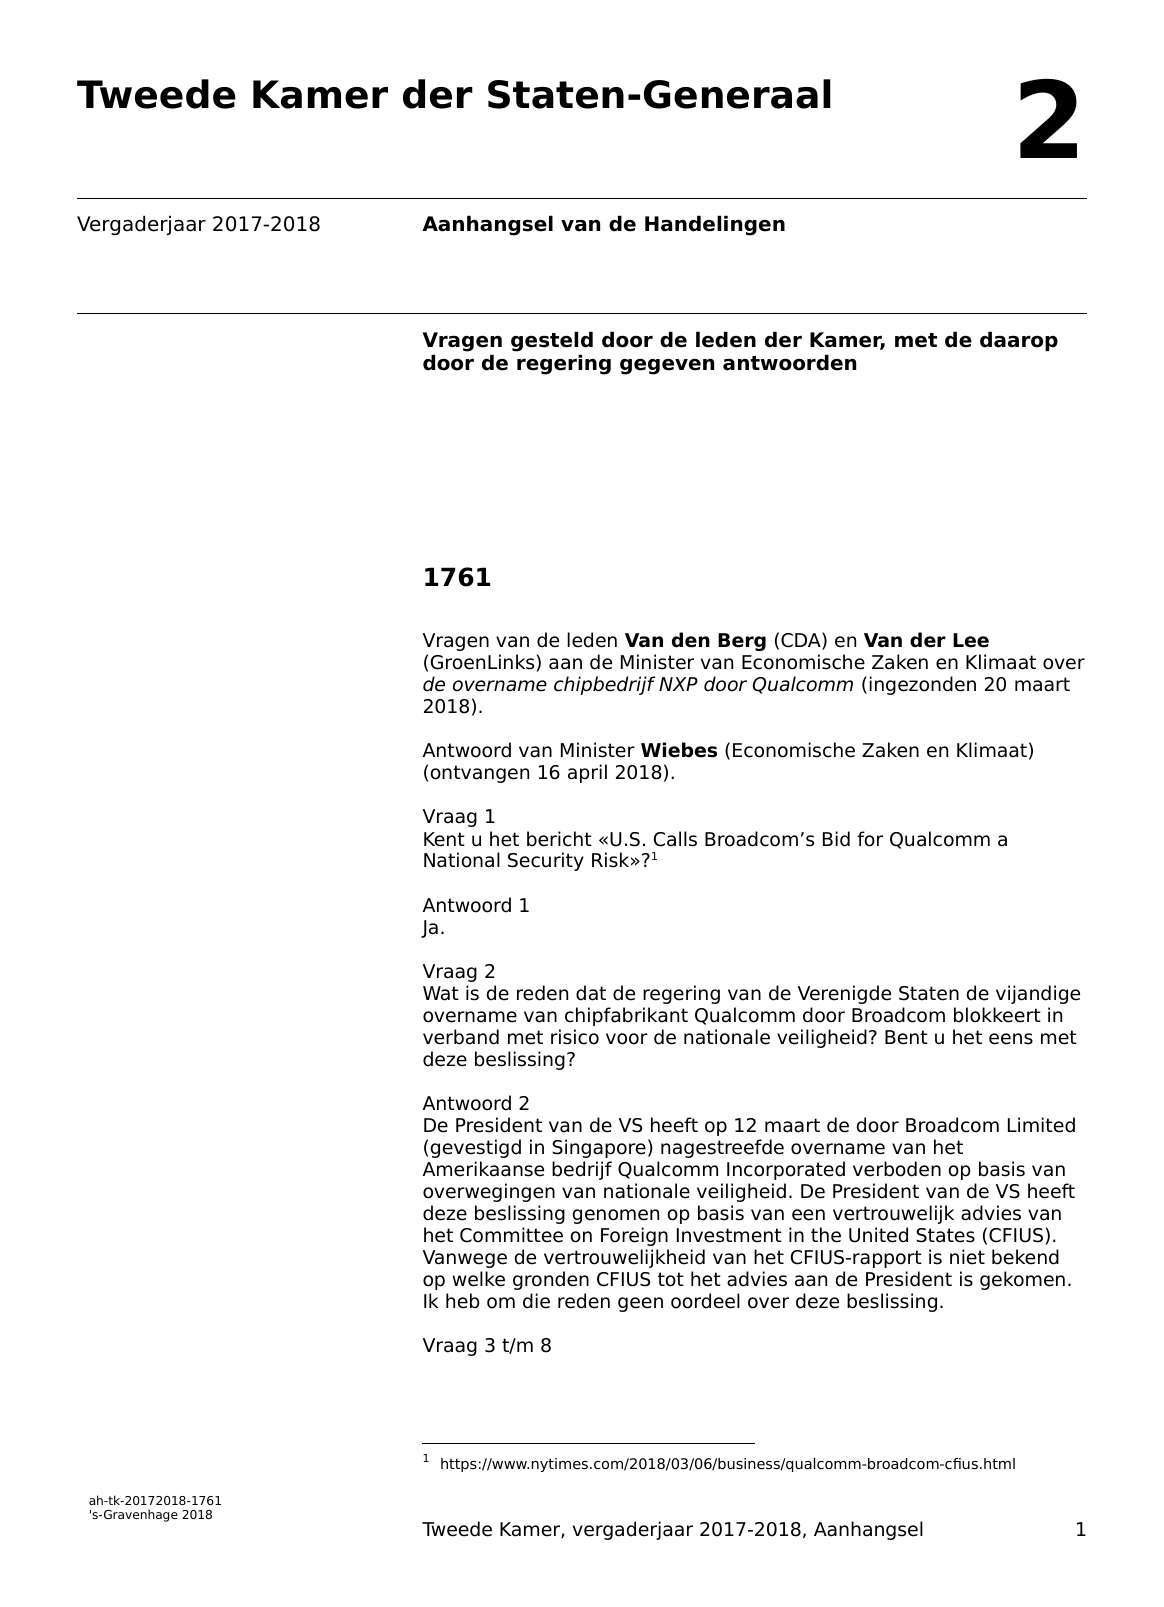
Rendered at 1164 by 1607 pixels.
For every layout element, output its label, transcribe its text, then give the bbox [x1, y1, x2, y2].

text 1761 [422, 563, 1087, 592]
table_cell Aanhangsel van de Handelingen [422, 199, 1087, 313]
text Antwoord van Minister Wiebes (Economische Zaken en Klimaat) (ontvangen 16 april 2018). [422, 740, 1087, 784]
table_cell [77, 314, 422, 375]
text 's-Gravenhage 2018 [88, 1508, 323, 1522]
text De President van de VS heeft op 12 maart de door Broadcom Limited (gevestigd in Singapore) nagestreefde overname van het Amerikaanse bedrijf Qualcomm Incorporated verboden op basis van overwegingen van nationale veiligheid. De President van de VS heeft deze beslissing genomen op basis van een vertrouwelijk advies van het Committee on Foreign Investment in the United States (CFIUS). Vanwege de vertrouwelijkheid van het CFIUS-rapport is niet bekend op welke gronden CFIUS tot het advies aan de President is gekomen. Ik heb om die reden geen oordeel over deze beslissing. [422, 1115, 1087, 1313]
text Vraag 2 [422, 961, 1087, 983]
table_header Tweede Kamer der Staten-Generaal [77, 59, 886, 198]
text Vraag 3 t/m 8 [422, 1335, 1087, 1357]
text Antwoord 2 [422, 1093, 1087, 1115]
text Vraag 1 [422, 806, 1087, 828]
text Ja. [422, 917, 1087, 938]
text Antwoord 1 [422, 894, 1087, 917]
table_cell Vergaderjaar 2017-2018 [77, 199, 422, 313]
text Vragen van de leden Van den Berg (CDA) en Van der Lee (GroenLinks) aan de Minister van Economische Zaken en Klimaat over de overname chipbedrijf NXP door Qualcomm (ingezonden 20 maart 2018). [422, 630, 1087, 718]
text ah-tk-20172018-1761 [88, 1494, 323, 1508]
table_header 2 [886, 59, 1087, 198]
text Kent u het bericht «U.S. Calls Broadcom’s Bid for Qualcomm a National Security Risk»? [422, 828, 1087, 872]
text Wat is de reden dat de regering van de Verenigde Staten de vijandige overname van chipfabrikant Qualcomm door Broadcom blokkeert in verband met risico voor de nationale veiligheid? Bent u het eens met deze beslissing? [422, 983, 1087, 1071]
text https://www.nytimes.com/2018/03/06/business/qualcomm-broadcom-cfius.html [422, 1452, 1087, 1474]
table_cell Vragen gesteld door de leden der Kamer, met de daarop door de regering gegeven antwoorden [422, 314, 1087, 375]
